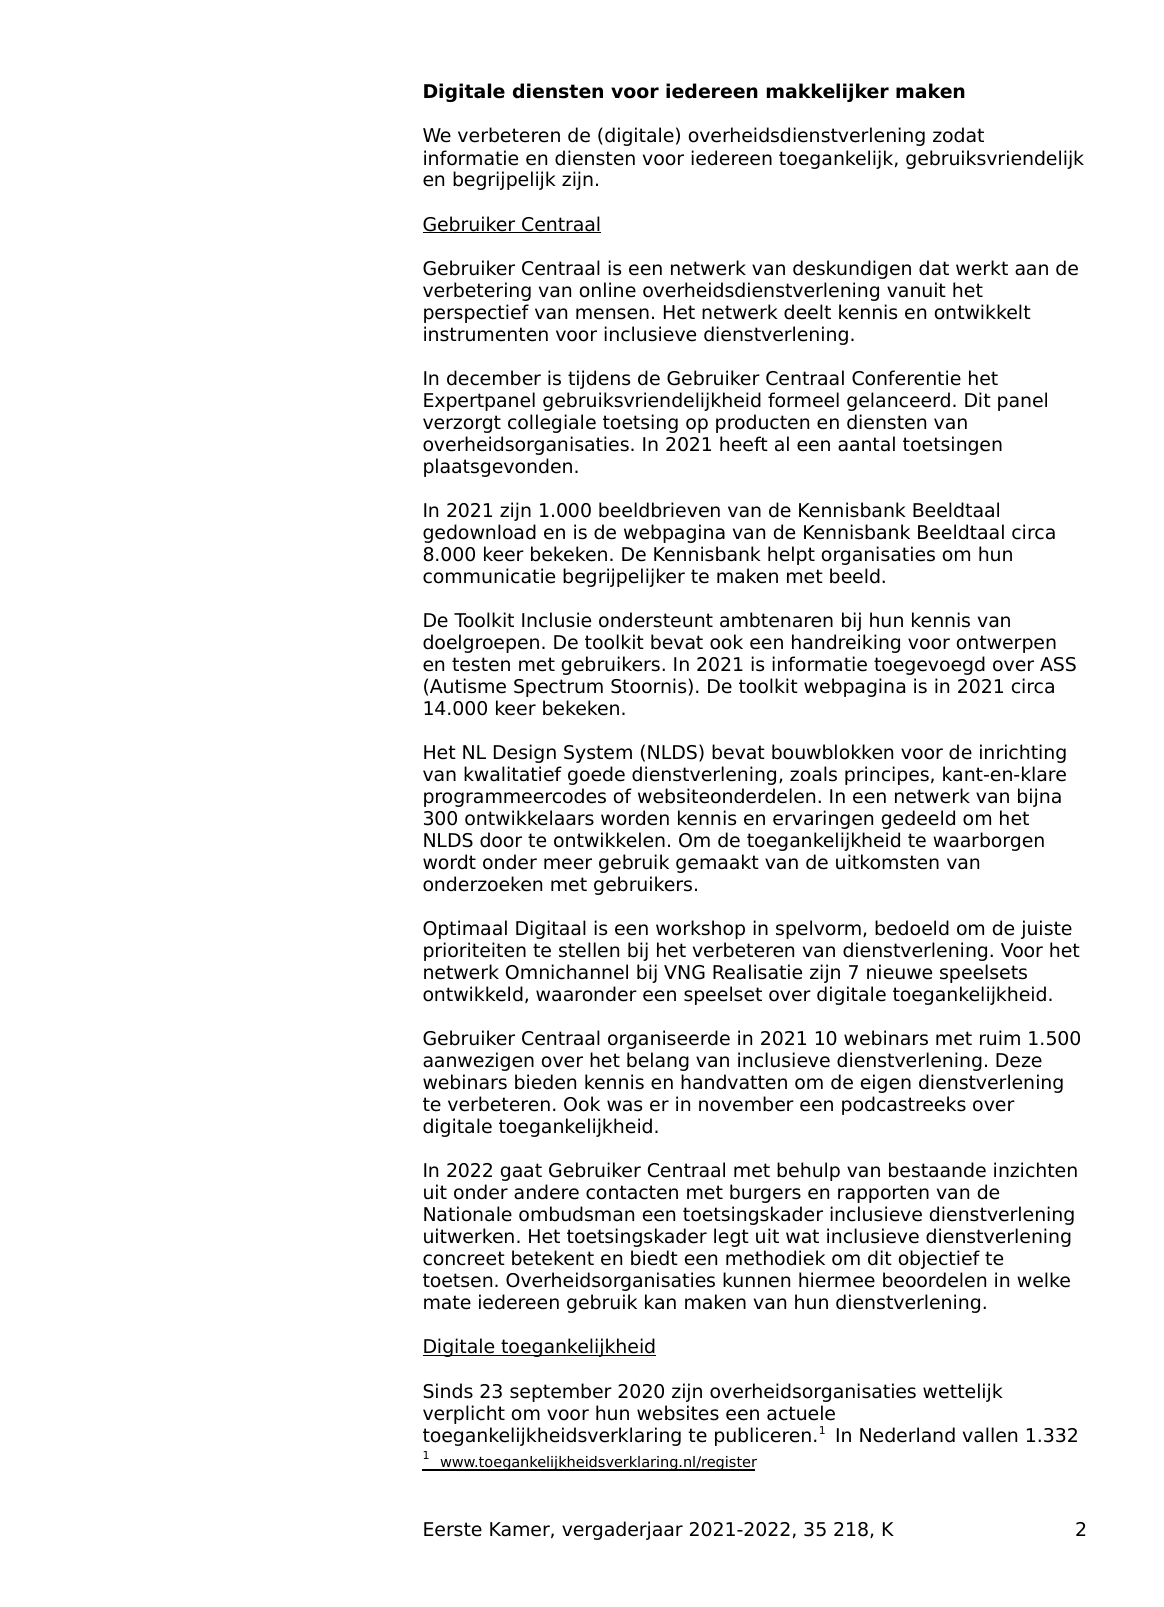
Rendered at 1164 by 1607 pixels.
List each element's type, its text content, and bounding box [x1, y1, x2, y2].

text Het NL Design System (NLDS) bevat bouwblokken voor de inrichting van kwalitatief goede dienstverlening, zoals principes, kant-en-klare programmeercodes of websiteonderdelen. In een netwerk van bijna 300 ontwikkelaars worden kennis en ervaringen gedeeld om het NLDS door te ontwikkelen. Om de toegankelijkheid te waarborgen wordt onder meer gebruik gemaakt van de uitkomsten van onderzoeken met gebruikers. [422, 742, 1087, 896]
text Gebruiker Centraal organiseerde in 2021 10 webinars met ruim 1.500 aanwezigen over het belang van inclusieve dienstverlening. Deze webinars bieden kennis en handvatten om de eigen dienstverlening te verbeteren. Ook was er in november een podcastreeks over digitale toegankelijkheid. [422, 1028, 1087, 1138]
text www.toegankelijkheidsverklaring.nl/register [422, 1449, 1087, 1471]
text In 2022 gaat Gebruiker Centraal met behulp van bestaande inzichten uit onder andere contacten met burgers en rapporten van de Nationale ombudsman een toetsingskader inclusieve dienstverlening uitwerken. Het toetsingskader legt uit wat inclusieve dienstverlening concreet betekent en biedt een methodiek om dit objectief te toetsen. Overheidsorganisaties kunnen hiermee beoordelen in welke mate iedereen gebruik kan maken van hun dienstverlening. [422, 1160, 1087, 1314]
text De Toolkit Inclusie ondersteunt ambtenaren bij hun kennis van doelgroepen. De toolkit bevat ook een handreiking voor ontwerpen en testen met gebruikers. In 2021 is informatie toegevoegd over ASS (Autisme Spectrum Stoornis). De toolkit webpagina is in 2021 circa 14.000 keer bekeken. [422, 610, 1087, 720]
text Optimaal Digitaal is een workshop in spelvorm, bedoeld om de juiste prioriteiten te stellen bij het verbeteren van dienstverlening. Voor het netwerk Omnichannel bij VNG Realisatie zijn 7 nieuwe speelsets ontwikkeld, waaronder een speelset over digitale toegankelijkheid. [422, 918, 1087, 1006]
text Sinds 23 september 2020 zijn overheidsorganisaties wettelijk verplicht om voor hun websites een actuele toegankelijkheidsverklaring te publiceren. In Nederland vallen 1.332 [422, 1381, 1087, 1446]
subtitle Digitale toegankelijkheid [422, 1336, 1087, 1358]
text Gebruiker Centraal is een netwerk van deskundigen dat werkt aan de verbetering van online overheidsdienstverlening vanuit het perspectief van mensen. Het netwerk deelt kennis en ontwikkelt instrumenten voor inclusieve dienstverlening. [422, 258, 1087, 346]
text In december is tijdens de Gebruiker Centraal Conferentie het Expertpanel gebruiksvriendelijkheid formeel gelanceerd. Dit panel verzorgt collegiale toetsing op producten en diensten van overheidsorganisaties. In 2021 heeft al een aantal toetsingen plaatsgevonden. [422, 368, 1087, 478]
text We verbeteren de (digitale) overheidsdienstverlening zodat informatie en diensten voor iedereen toegankelijk, gebruiksvriendelijk en begrijpelijk zijn. [422, 125, 1087, 191]
text In 2021 zijn 1.000 beeldbrieven van de Kennisbank Beeldtaal gedownload en is de webpagina van de Kennisbank Beeldtaal circa 8.000 keer bekeken. De Kennisbank helpt organisaties om hun communicatie begrijpelijker te maken met beeld. [422, 500, 1087, 588]
subtitle Gebruiker Centraal [422, 213, 1087, 236]
subtitle Digitale diensten voor iedereen makkelijker maken [422, 81, 1087, 103]
